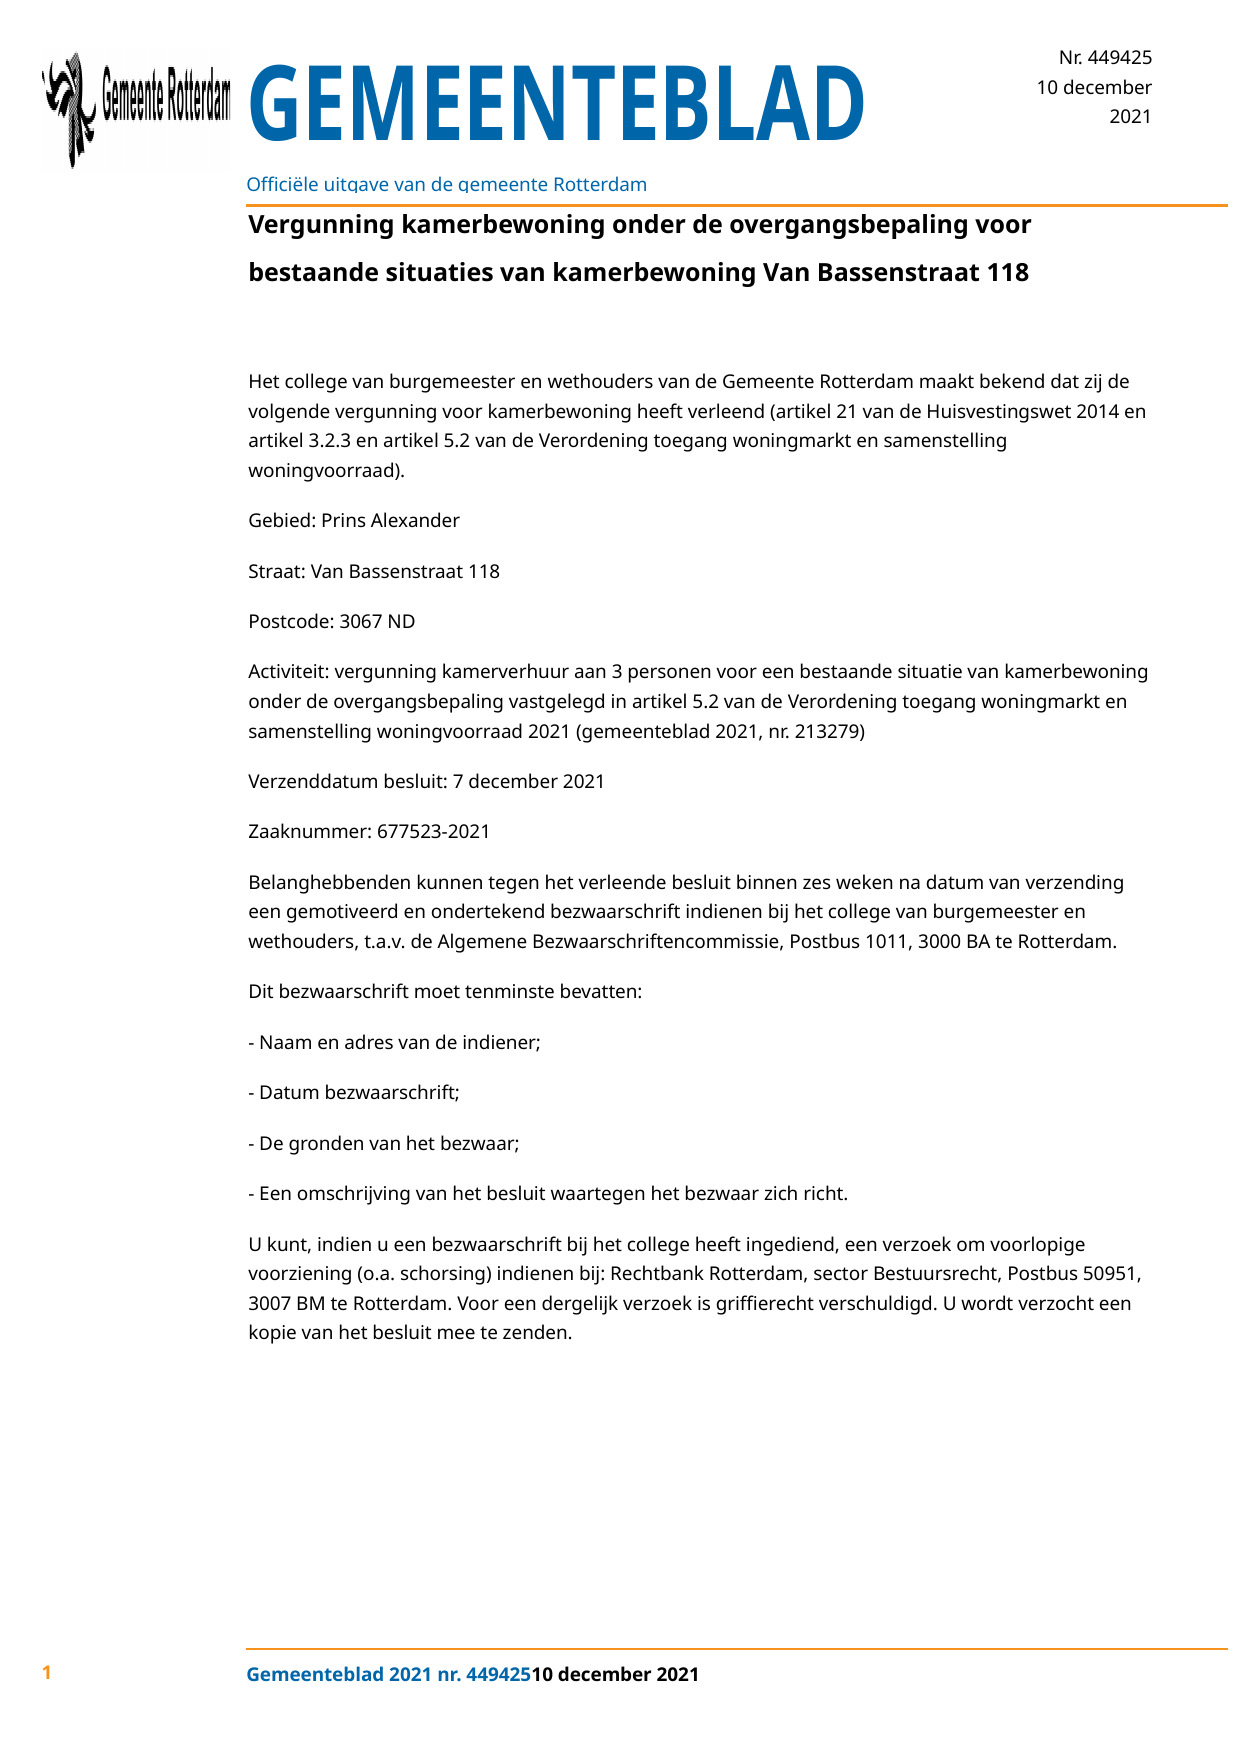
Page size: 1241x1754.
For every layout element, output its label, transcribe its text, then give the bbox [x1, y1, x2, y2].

text Gebied: Prins Alexander [248, 507, 1152, 533]
text Zaaknummer: 677523-2021 [248, 819, 1152, 844]
text - Datum bezwaarschrift; [248, 1079, 1152, 1105]
text - Naam en adres van de indiener; [248, 1029, 1152, 1055]
text Vergunning kamerbewoning onder de overgangsbepaling voor bestaande situaties van kamerbewoning Van Bassenstraat 118 [248, 207, 1152, 288]
text Het college van burgemeester en wethouders van de Gemeente Rotterdam maakt bekend dat zij de volgende vergunning voor kamerbewoning heeft verleend (artikel 21 van de Huisvestingswet 2014 en artikel 3.2.3 en artikel 5.2 van de Verordening toegang woningmarkt en samenstelling woningvoorraad). [248, 368, 1152, 483]
text Belanghebbenden kunnen tegen het verleende besluit binnen zes weken na datum van verzending een gemotiveerd en ondertekend bezwaarschrift indienen bij het college van burgemeester en wethouders, t.a.v. de Algemene Bezwaarschriftencommissie, Postbus 1011, 3000 BA te Rotterdam. [248, 869, 1152, 954]
text - Een omschrijving van het besluit waartegen het bezwaar zich richt. [248, 1180, 1152, 1206]
text Activiteit: vergunning kamerverhuur aan 3 personen voor een bestaande situatie van kamerbewoning onder de overgangsbepaling vastgelegd in artikel 5.2 van de Verordening toegang woningmarkt en samenstelling woningvoorraad 2021 (gemeenteblad 2021, nr. 213279) [248, 659, 1152, 744]
text - De gronden van het bezwaar; [248, 1130, 1152, 1156]
text Dit bezwaarschrift moet tenminste bevatten: [248, 979, 1152, 1004]
picture [41, 47, 231, 172]
text Verzenddatum besluit: 7 december 2021 [248, 768, 1152, 794]
text U kunt, indien u een bezwaarschrift bij het college heeft ingediend, een verzoek om voorlopige voorziening (o.a. schorsing) indienen bij: Rechtbank Rotterdam, sector Bestuursrecht, Postbus 50951, 3007 BM te Rotterdam. Voor een dergelijk verzoek is griffierecht verschuldigd. U wordt verzocht een kopie van het besluit mee te zenden. [248, 1231, 1152, 1345]
text Straat: Van Bassenstraat 118 [248, 558, 1152, 584]
text Postcode: 3067 ND [248, 608, 1152, 634]
